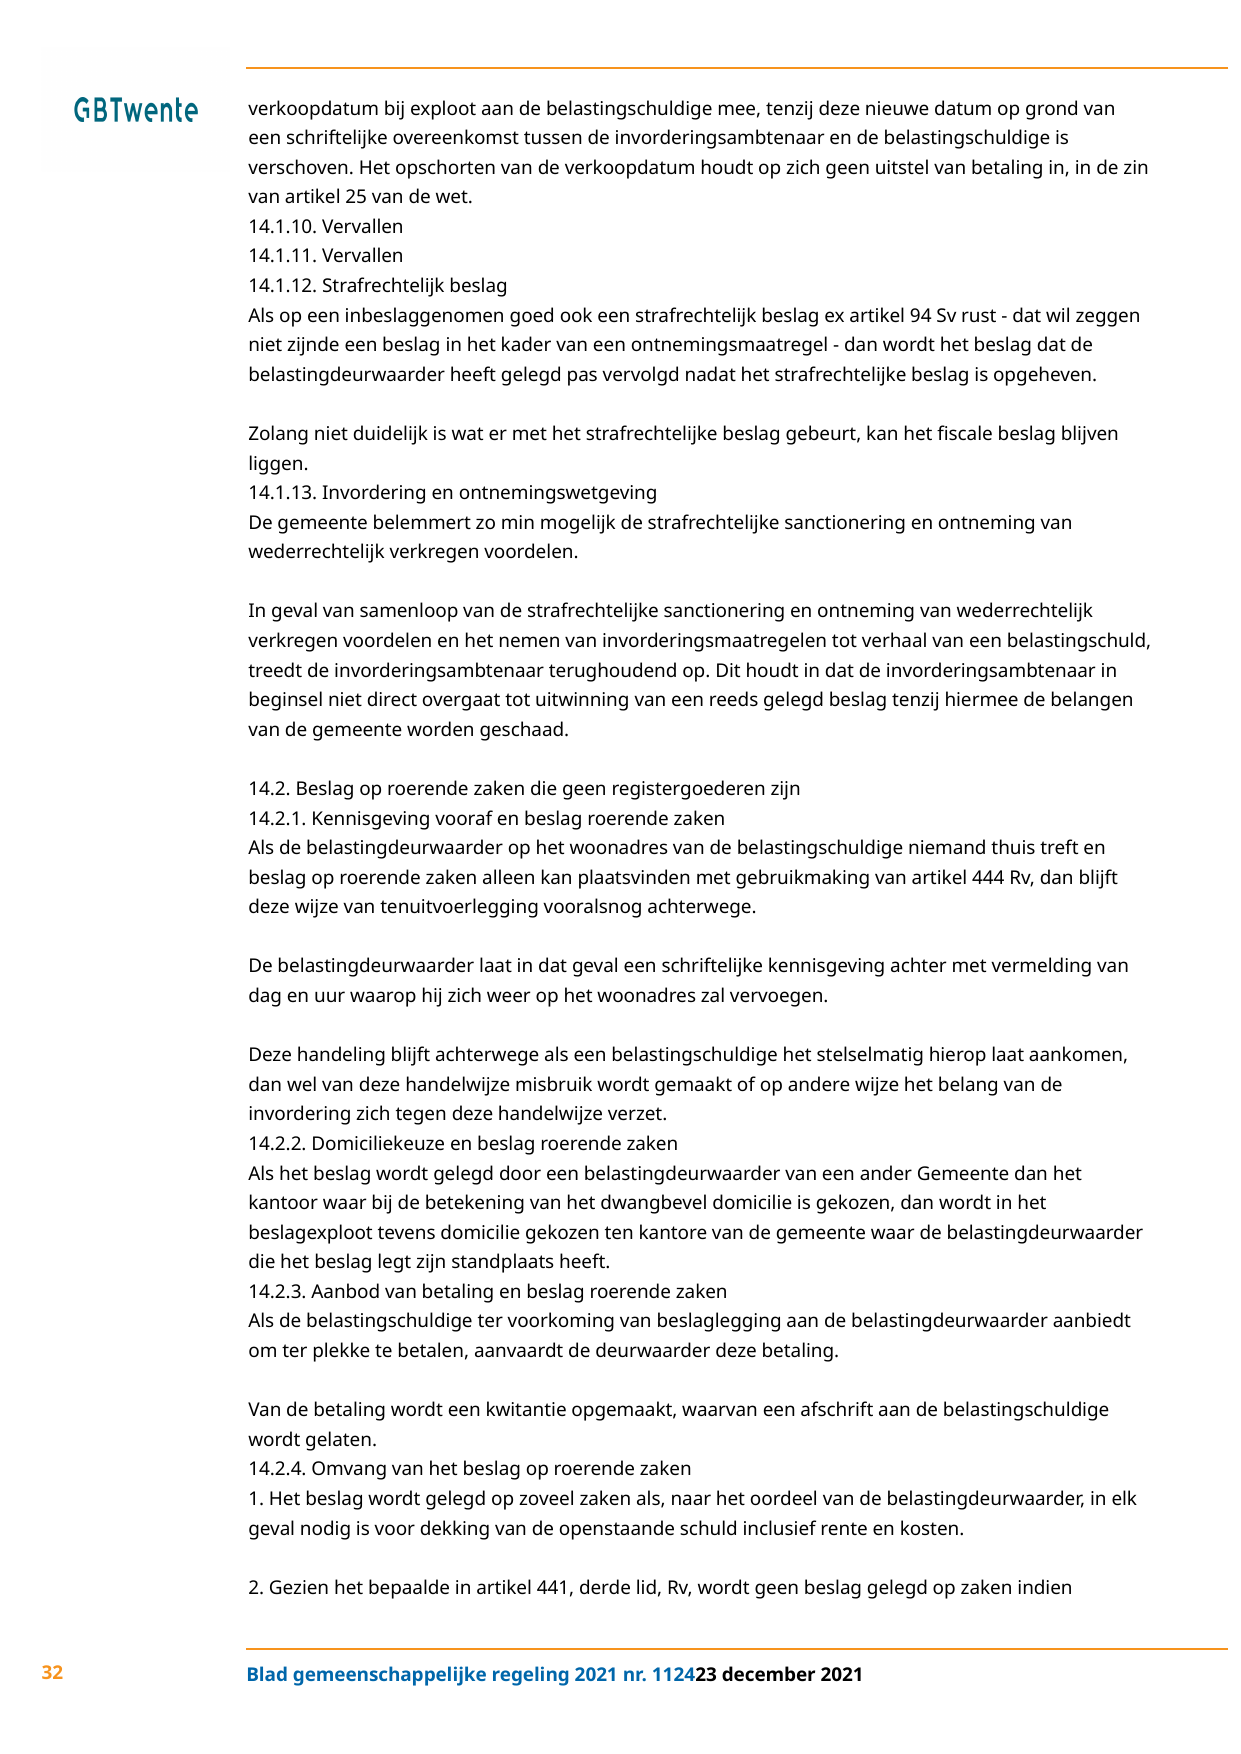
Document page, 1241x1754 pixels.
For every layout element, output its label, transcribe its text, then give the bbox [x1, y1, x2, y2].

text Deze handeling blijft achterwege als een belastingschuldige het stelselmatig hierop laat aankomen, dan wel van deze handelwijze misbruik wordt gemaakt of op andere wijze het belang van de invordering zich tegen deze handelwijze verzet. [248, 1041, 1152, 1126]
text 14.1.11. Vervallen [248, 243, 1152, 268]
text 2. Gezien het bepaalde in artikel 441, derde lid, Rv, wordt geen beslag gelegd op zaken indien [248, 1574, 1152, 1600]
text 14.1.10. Vervallen [248, 213, 1152, 239]
text Als de belastingdeurwaarder op het woonadres van de belastingschuldige niemand thuis treft en beslag op roerende zaken alleen kan plaatsvinden met gebruikmaking van artikel 444 Rv, dan blijft deze wijze van tenuitvoerlegging vooralsnog achterwege. [248, 834, 1152, 919]
text 14.2.1. Kennisgeving vooraf en beslag roerende zaken [248, 805, 1152, 831]
text Van de betaling wordt een kwitantie opgemaakt, waarvan een afschrift aan de belastingschuldige wordt gelaten. [248, 1396, 1152, 1452]
text Als de belastingschuldige ter voorkoming van beslaglegging aan de belastingdeurwaarder aanbiedt om ter plekke te betalen, aanvaardt de deurwaarder deze betaling. [248, 1308, 1152, 1363]
text De gemeente belemmert zo min mogelijk de strafrechtelijke sanctionering en ontneming van wederrechtelijk verkregen voordelen. [248, 509, 1152, 564]
text De belastingdeurwaarder laat in dat geval een schriftelijke kennisgeving achter met vermelding van dag en uur waarop hij zich weer op het woonadres zal vervoegen. [248, 953, 1152, 1008]
text Als het beslag wordt gelegd door een belastingdeurwaarder van een ander Gemeente dan het kantoor waar bij de betekening van het dwangbevel domicilie is gekozen, dan wordt in het beslagexploot tevens domicilie gekozen ten kantore van de gemeente waar de belastingdeurwaarder die het beslag legt zijn standplaats heeft. [248, 1160, 1152, 1274]
text 14.2.2. Domiciliekeuze en beslag roerende zaken [248, 1130, 1152, 1156]
text Als op een inbeslaggenomen goed ook een strafrechtelijk beslag ex artikel 94 Sv rust - dat wil zeggen niet zijnde een beslag in het kader van een ontnemingsmaatregel - dan wordt het beslag dat de belastingdeurwaarder heeft gelegd pas vervolgd nadat het strafrechtelijke beslag is opgeheven. [248, 302, 1152, 387]
text 14.2.3. Aanbod van betaling en beslag roerende zaken [248, 1278, 1152, 1304]
text Zolang niet duidelijk is wat er met het strafrechtelijke beslag gebeurt, kan het fiscale beslag blijven liggen. [248, 420, 1152, 476]
text 14.1.13. Invordering en ontnemingswetgeving [248, 479, 1152, 505]
text 14.2.4. Omvang van het beslag op roerende zaken [248, 1456, 1152, 1481]
text 14.2. Beslag op roerende zaken die geen registergoederen zijn [248, 775, 1152, 801]
text 14.1.12. Strafrechtelijk beslag [248, 272, 1152, 298]
text verkoopdatum bij exploot aan de belastingschuldige mee, tenzij deze nieuwe datum op grond van een schriftelijke overeenkomst tussen de invorderingsambtenaar en de belastingschuldige is verschoven. Het opschorten van de verkoopdatum houdt op zich geen uitstel van betaling in, in de zin van artikel 25 van de wet. [248, 95, 1152, 209]
picture [41, 47, 231, 172]
text 1. Het beslag wordt gelegd op zoveel zaken als, naar het oordeel van de belastingdeurwaarder, in elk geval nodig is voor dekking van de openstaande schuld inclusief rente en kosten. [248, 1485, 1152, 1541]
text In geval van samenloop van de strafrechtelijke sanctionering en ontneming van wederrechtelijk verkregen voordelen en het nemen van invorderingsmaatregelen tot verhaal van een belastingschuld, treedt de invorderingsambtenaar terughoudend op. Dit houdt in dat de invorderingsambtenaar in beginsel niet direct overgaat tot uitwinning van een reeds gelegd beslag tenzij hiermee de belangen van de gemeente worden geschaad. [248, 598, 1152, 742]
